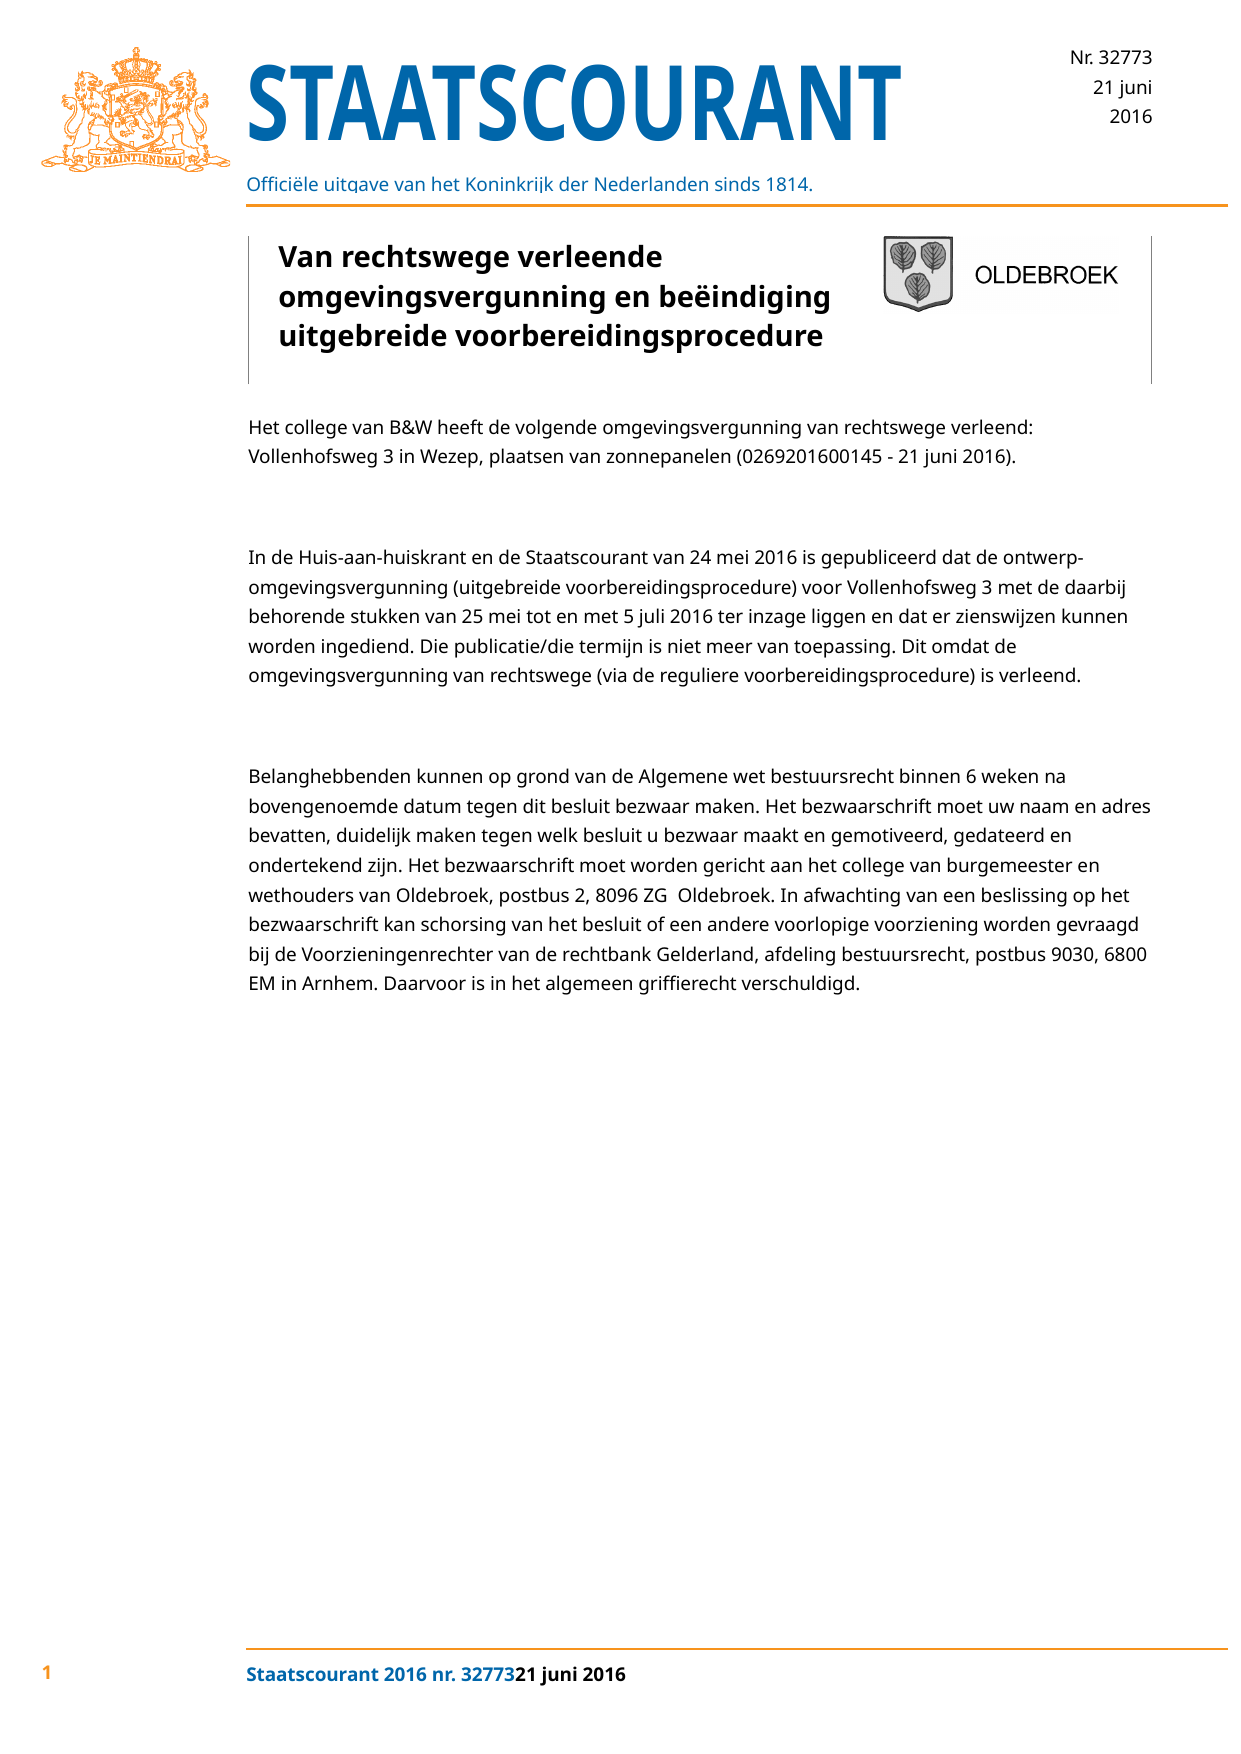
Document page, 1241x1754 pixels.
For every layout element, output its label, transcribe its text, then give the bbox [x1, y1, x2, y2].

table_header [850, 236, 1151, 384]
picture [882, 236, 1119, 314]
table_header Van rechtswege verleende omgevingsvergunning en beëindiging uitgebreide voorbereidingsprocedure [249, 236, 850, 384]
text In de Huis-aan-huiskrant en de Staatscourant van 24 mei 2016 is gepubliceerd dat de ontwerp-omgevingsvergunning (uitgebreide voorbereidingsprocedure) voor Vollenhofsweg 3 met de daarbij behorende stukken van 25 mei tot en met 5 juli 2016 ter inzage liggen en dat er zienswijzen kunnen worden ingediend. Die publicatie/die termijn is niet meer van toepassing. Dit omdat de omgevingsvergunning van rechtswege (via de reguliere voorbereidingsprocedure) is verleend. [248, 544, 1152, 688]
picture [41, 47, 231, 172]
text Het college van B&W heeft de volgende omgevingsvergunning van rechtswege verleend: Vollenhofsweg 3 in Wezep, plaatsen van zonnepanelen (0269201600145 - 21 juni 2016). [248, 414, 1152, 469]
text Belanghebbenden kunnen op grond van de Algemene wet bestuursrecht binnen 6 weken na bovengenoemde datum tegen dit besluit bezwaar maken. Het bezwaarschrift moet uw naam en adres bevatten, duidelijk maken tegen welk besluit u bezwaar maakt en gemotiveerd, gedateerd en ondertekend zijn. Het bezwaarschrift moet worden gericht aan het college van burgemeester en wethouders van Oldebroek, postbus 2, 8096 ZG Oldebroek. In afwachting van een beslissing op het bezwaarschrift kan schorsing van het besluit of een andere voorlopige voorziening worden gevraagd bij de Voorzieningenrechter van de rechtbank Gelderland, afdeling bestuursrecht, postbus 9030, 6800 EM in Arnhem. Daarvoor is in het algemeen griffierecht verschuldigd. [248, 763, 1152, 996]
